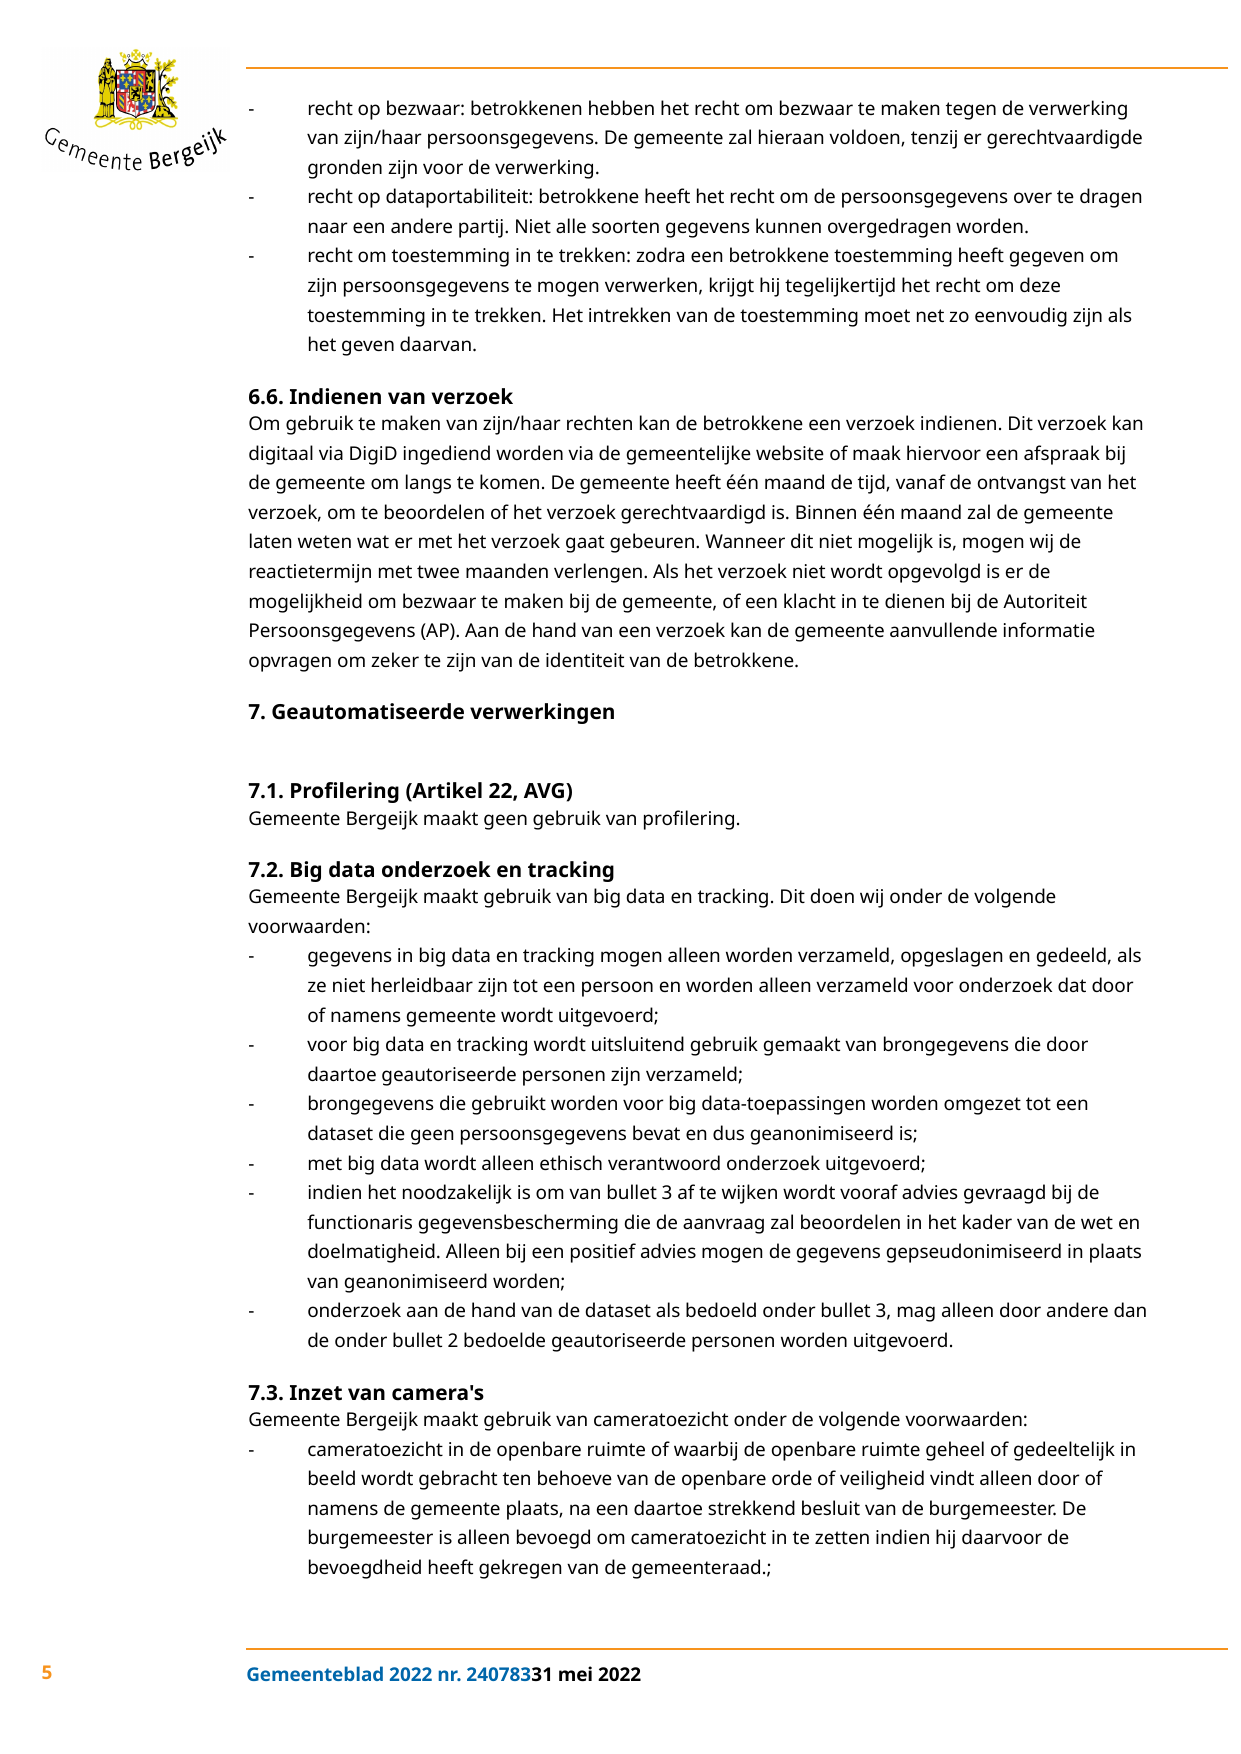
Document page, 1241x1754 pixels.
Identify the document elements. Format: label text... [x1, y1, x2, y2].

text Om gebruik te maken van zijn/haar rechten kan de betrokkene een verzoek indienen. Dit verzoek kan digitaal via DigiD ingediend worden via de gemeentelijke website of maak hiervoor een afspraak bij de gemeente om langs te komen. De gemeente heeft één maand de tijd, vanaf de ontvangst van het verzoek, om te beoordelen of het verzoek gerechtvaardigd is. Binnen één maand zal de gemeente laten weten wat er met het verzoek gaat gebeuren. Wanneer dit niet mogelijk is, mogen wij de reactietermijn met twee maanden verlengen. Als het verzoek niet wordt opgevolgd is er de mogelijkheid om bezwaar te maken bij de gemeente, of een klacht in te dienen bij de Autoriteit Persoonsgegevens (AP). Aan de hand van een verzoek kan de gemeente aanvullende informatie opvragen om zeker te zijn van de identiteit van de betrokkene. [248, 410, 1152, 673]
list onderzoek aan de hand van de dataset als bedoeld onder bullet 3, mag alleen door andere dan de onder bullet 2 bedoelde geautoriseerde personen worden uitgevoerd. [248, 1298, 1152, 1353]
list met big data wordt alleen ethisch verantwoord onderzoek uitgevoerd; [248, 1150, 1152, 1176]
text Gemeente Bergeijk maakt gebruik van cameratoezicht onder de volgende voorwaarden: [248, 1406, 1152, 1432]
text Gemeente Bergeijk maakt gebruik van big data en tracking. Dit doen wij onder de volgende voorwaarden: [248, 883, 1152, 939]
text 6.6. Indienen van verzoek [248, 382, 1152, 410]
list indien het noodzakelijk is om van bullet 3 af te wijken wordt vooraf advies gevraagd bij de functionaris gegevensbescherming die de aanvraag zal beoordelen in het kader van de wet en doelmatigheid. Alleen bij een positief advies mogen de gegevens gepseudonimiseerd in plaats van geanonimiseerd worden; [248, 1179, 1152, 1294]
list brongegevens die gebruikt worden voor big data-toepassingen worden omgezet tot een dataset die geen persoonsgegevens bevat en dus geanonimiseerd is; [248, 1091, 1152, 1146]
list recht om toestemming in te trekken: zodra een betrokkene toestemming heeft gegeven om zijn persoonsgegevens te mogen verwerken, krijgt hij tegelijkertijd het recht om deze toestemming in te trekken. Het intrekken van de toestemming moet net zo eenvoudig zijn als het geven daarvan. [248, 243, 1152, 357]
list recht op dataportabiliteit: betrokkene heeft het recht om de persoonsgegevens over te dragen naar een andere partij. Niet alle soorten gegevens kunnen overgedragen worden. [248, 183, 1152, 239]
text 7.1. Profilering (Artikel 22, AVG) [248, 776, 1152, 805]
list cameratoezicht in de openbare ruimte of waarbij de openbare ruimte geheel of gedeeltelijk in beeld wordt gebracht ten behoeve van de openbare orde of veiligheid vindt alleen door of namens de gemeente plaats, na een daartoe strekkend besluit van de burgemeester. De burgemeester is alleen bevoegd om cameratoezicht in te zetten indien hij daarvoor de bevoegdheid heeft gekregen van de gemeenteraad.; [248, 1436, 1152, 1580]
list recht op bezwaar: betrokkenen hebben het recht om bezwaar te maken tegen de verwerking van zijn/haar persoonsgegevens. De gemeente zal hieraan voldoen, tenzij er gerechtvaardigde gronden zijn voor de verwerking. [248, 95, 1152, 180]
list gegevens in big data en tracking mogen alleen worden verzameld, opgeslagen en gedeeld, als ze niet herleidbaar zijn tot een persoon en worden alleen verzameld voor onderzoek dat door of namens gemeente wordt uitgevoerd; [248, 943, 1152, 1028]
list voor big data en tracking wordt uitsluitend gebruik gemaakt van brongegevens die door daartoe geautoriseerde personen zijn verzameld; [248, 1031, 1152, 1087]
text Gemeente Bergeijk maakt geen gebruik van profilering. [248, 805, 1152, 830]
text 7.2. Big data onderzoek en tracking [248, 855, 1152, 883]
text 7.3. Inzet van camera's [248, 1378, 1152, 1406]
picture [41, 47, 231, 172]
text 7. Geautomatiseerde verwerkingen [248, 697, 1152, 726]
